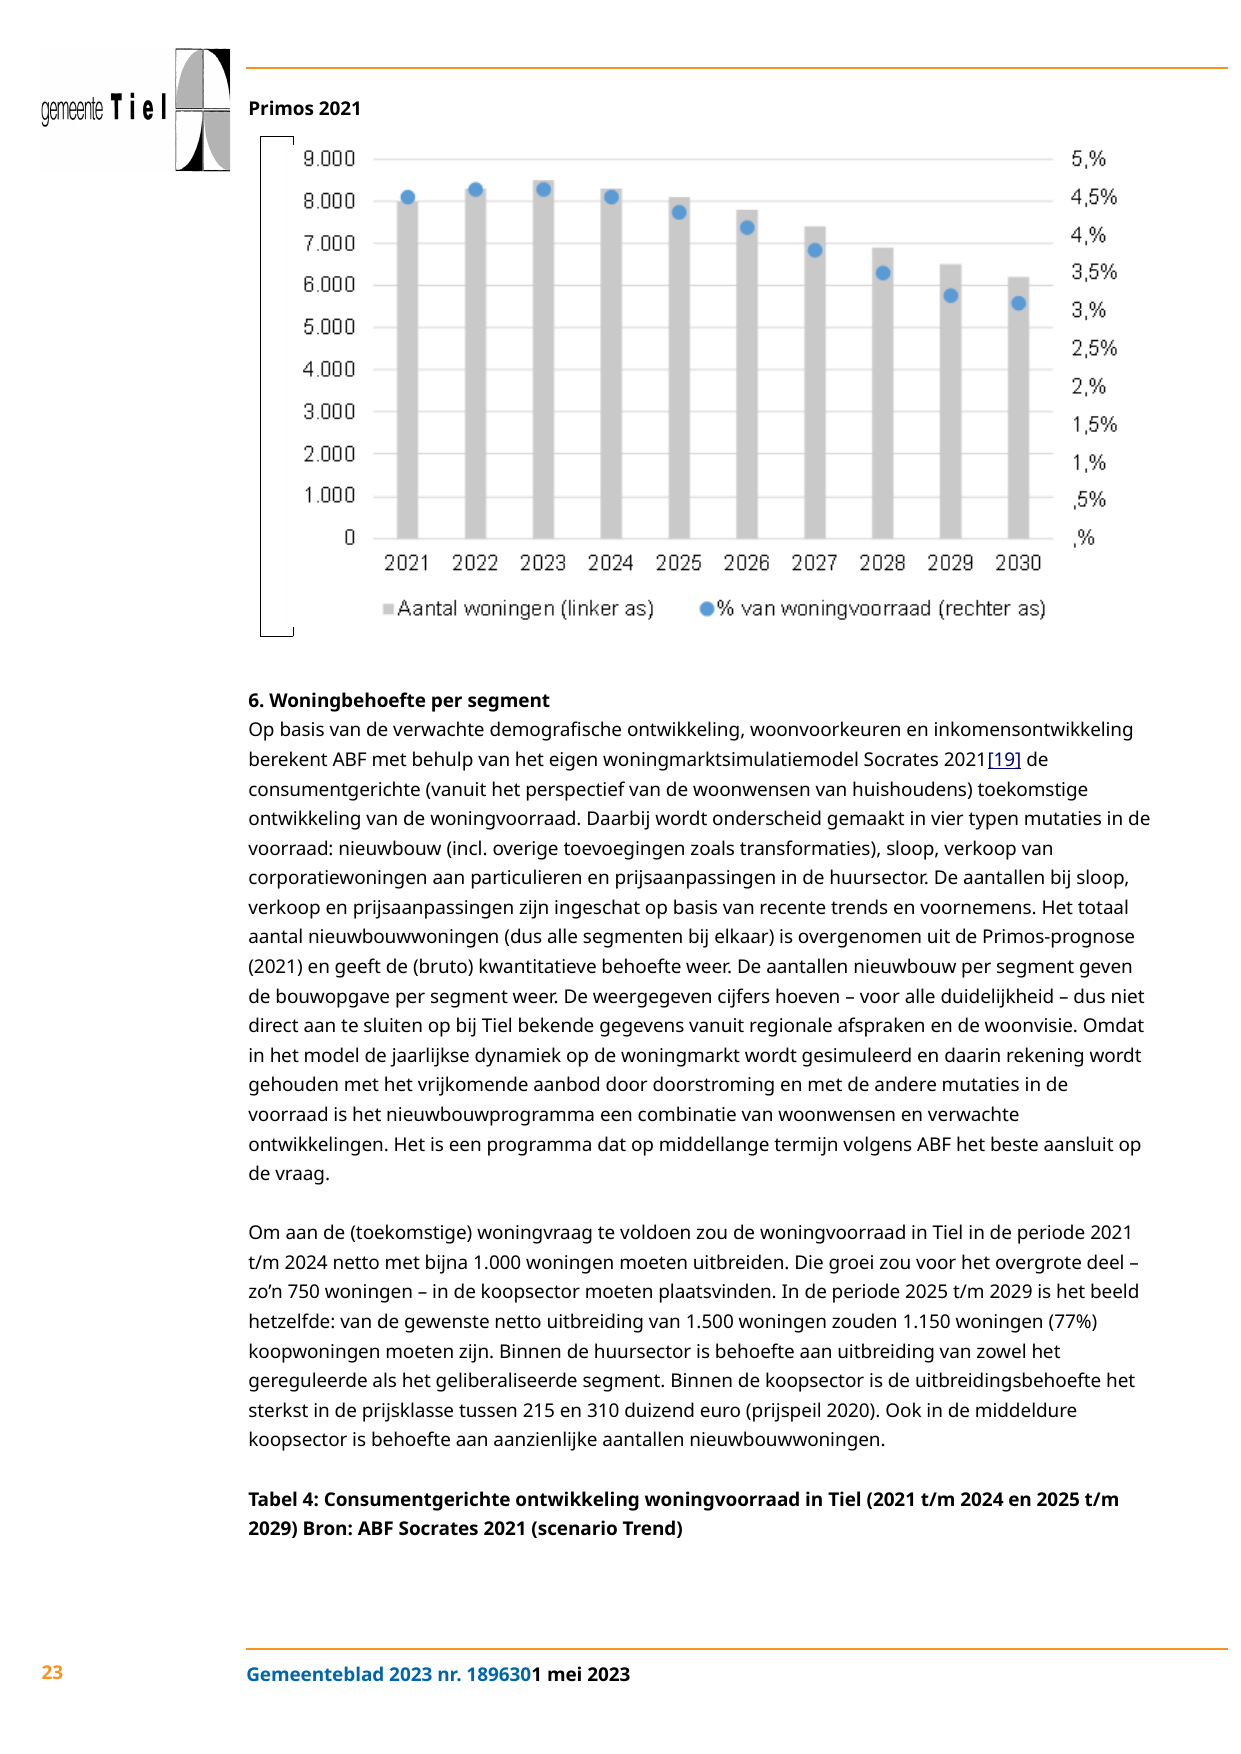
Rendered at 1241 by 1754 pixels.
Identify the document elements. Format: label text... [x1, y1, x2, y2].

text Op basis van de verwachte demografische ontwikkeling, woonvoorkeuren en inkomensontwikkeling berekent ABF met behulp van het eigen woningmarktsimulatiemodel Socrates 2021[19] de consumentgerichte (vanuit het perspectief van de woonwensen van huishoudens) toekomstige ontwikkeling van de woningvoorraad. Daarbij wordt onderscheid gemaakt in vier typen mutaties in de voorraad: nieuwbouw (incl. overige toevoegingen zoals transformaties), sloop, verkoop van corporatiewoningen aan particulieren en prijsaanpassingen in de huursector. De aantallen bij sloop, verkoop en prijsaanpassingen zijn ingeschat op basis van recente trends en voornemens. Het totaal aantal nieuwbouwwoningen (dus alle segmenten bij elkaar) is overgenomen uit de Primos-prognose (2021) en geeft de (bruto) kwantitatieve behoefte weer. De aantallen nieuwbouw per segment geven de bouwopgave per segment weer. De weergegeven cijfers hoeven ­– voor alle duidelijkheid – dus niet direct aan te sluiten op bij Tiel bekende gegevens vanuit regionale afspraken en de woonvisie. Omdat in het model de jaarlijkse dynamiek op de woningmarkt wordt gesimuleerd en daarin rekening wordt gehouden met het vrijkomende aanbod door doorstroming en met de andere mutaties in de voorraad is het nieuwbouwprogramma een combinatie van woonwensen en verwachte ontwikkelingen. Het is een programma dat op middellange termijn volgens ABF het beste aansluit op de vraag. [248, 717, 1152, 1186]
text 6. Woningbehoefte per segment [248, 687, 1152, 713]
text Tabel 4: Consumentgerichte ontwikkeling woningvoorraad in Tiel (2021 t/m 2024 en 2025 t/m 2029) Bron: ABF Socrates 2021 (scenario Trend) [248, 1486, 1152, 1541]
text Om aan de (toekomstige) woningvraag te voldoen zou de woningvoorraad in Tiel in de periode 2021 t/m 2024 netto met bijna 1.000 woningen moeten uitbreiden. Die groei zou voor het overgrote deel – zo’n 750 woningen – in de koopsector moeten plaatsvinden. In de periode 2025 t/m 2029 is het beeld hetzelfde: van de gewenste netto uitbreiding van 1.500 woningen zouden 1.150 woningen (77%) koopwoningen moeten zijn. Binnen de huursector is behoefte aan uitbreiding van zowel het gereguleerde als het geliberaliseerde segment. Binnen de koopsector is de uitbreidingsbehoefte het sterkst in de prijsklasse tussen 215 en 310 duizend euro (prijspeil 2020). Ook in de middeldure koopsector is behoefte aan aanzienlijke aantallen nieuwbouwwoningen. [248, 1219, 1152, 1452]
text Primos 2021 [248, 95, 1152, 121]
picture [268, 145, 1155, 627]
picture [41, 47, 231, 172]
